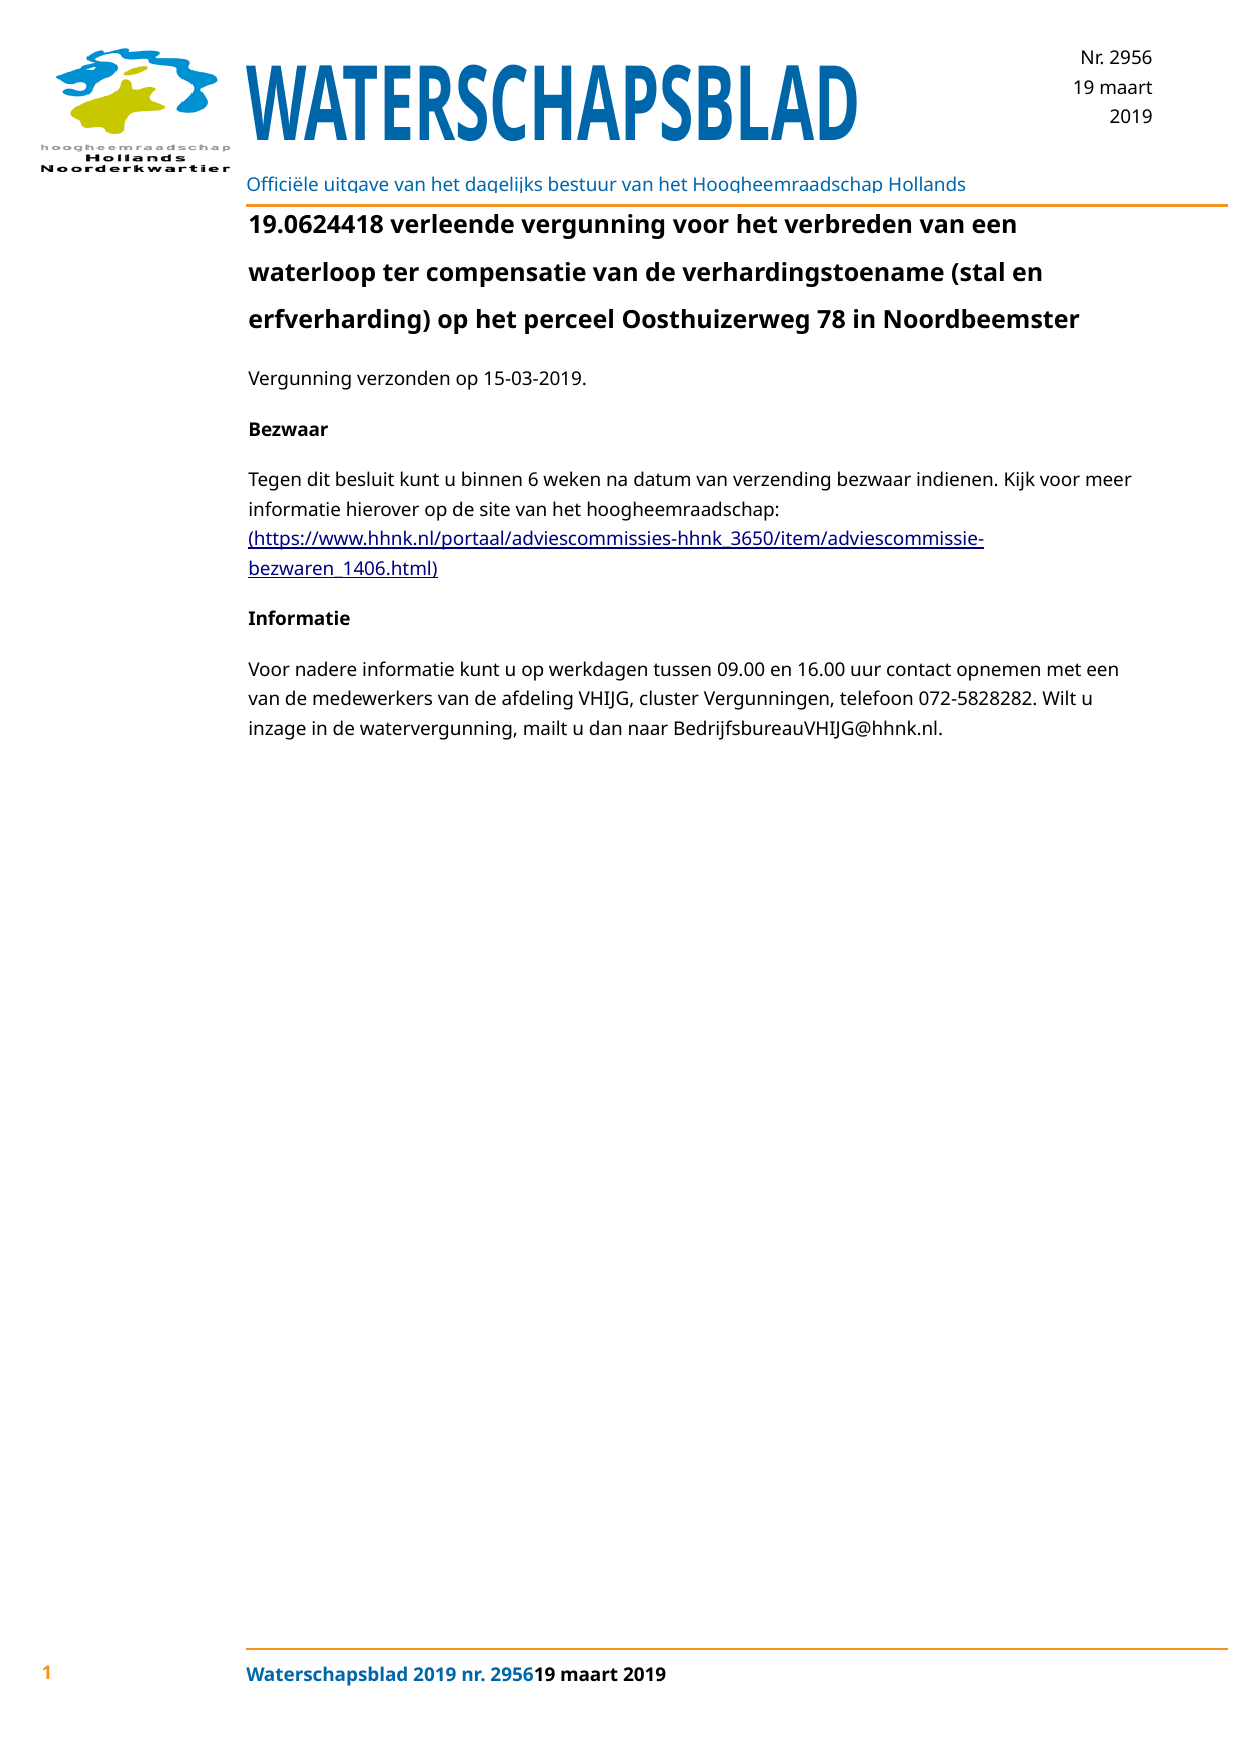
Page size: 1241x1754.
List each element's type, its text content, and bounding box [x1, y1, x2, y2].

text Tegen dit besluit kunt u binnen 6 weken na datum van verzending bezwaar indienen. Kijk voor meer informatie hierover op de site van het hoogheemraadschap: (https://www.hhnk.nl/portaal/adviescommissies-hhnk_3650/item/adviescommissie-bezwaren_1406.html) [248, 466, 1152, 581]
text Bezwaar [248, 416, 1152, 442]
picture [41, 47, 231, 172]
text 19.0624418 verleende vergunning voor het verbreden van een waterloop ter compensatie van de verhardingstoename (stal en erfverharding) op het perceel Oosthuizerweg 78 in Noordbeemster [248, 207, 1152, 336]
text Voor nadere informatie kunt u op werkdagen tussen 09.00 en 16.00 uur contact opnemen met een van de medewerkers van de afdeling VHIJG, cluster Vergunningen, telefoon 072-5828282. Wilt u inzage in de watervergunning, mailt u dan naar BedrijfsbureauVHIJG@hhnk.nl. [248, 656, 1152, 741]
text Informatie [248, 606, 1152, 631]
text Vergunning verzonden op 15-03-2019. [248, 366, 1152, 391]
